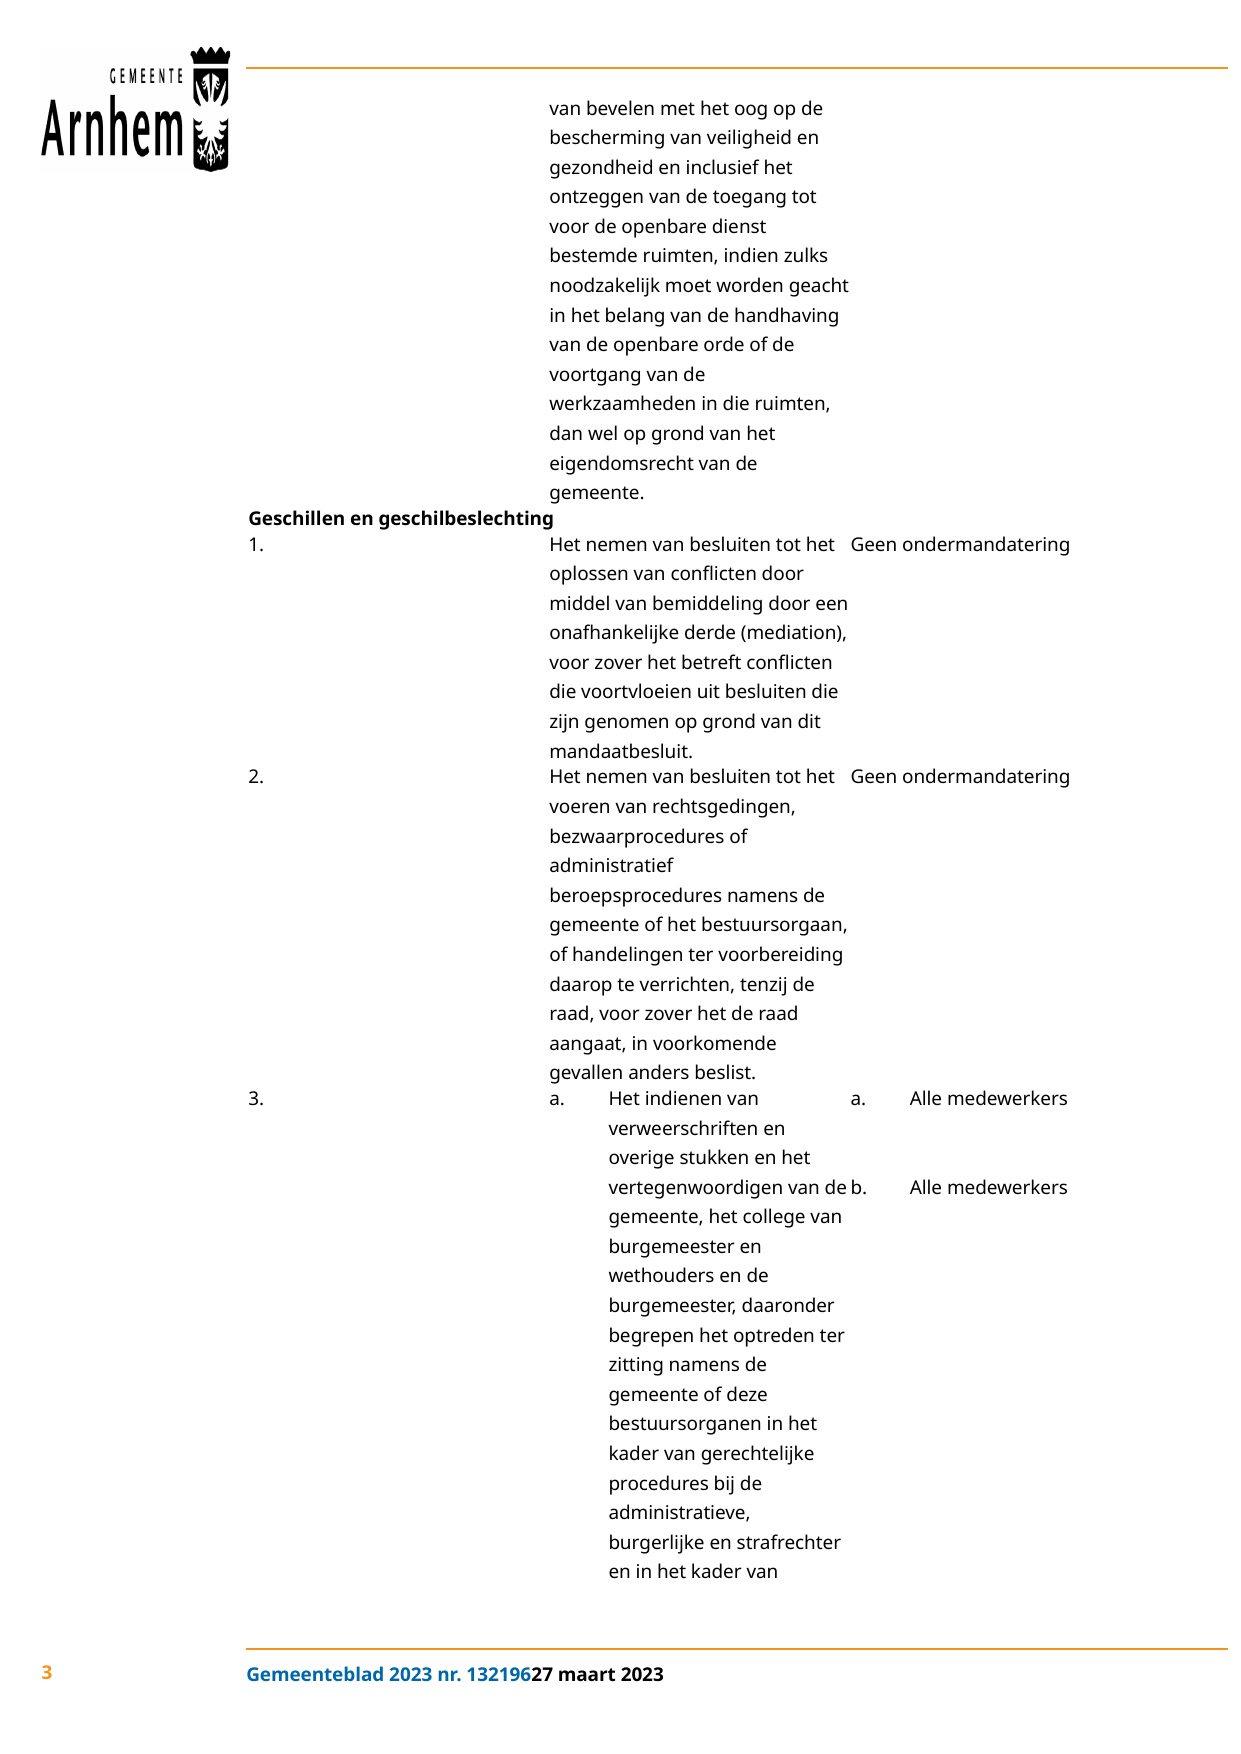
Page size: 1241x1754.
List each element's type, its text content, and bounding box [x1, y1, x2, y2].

table_cell [850, 95, 1152, 505]
table_cell [248, 764, 549, 1085]
table_cell Geschillen en geschilbeslechting [248, 505, 1152, 531]
table_cell Geen ondermandatering [850, 764, 1152, 1085]
table_cell [248, 1085, 549, 1584]
table_cell Het nemen van besluiten tot het voeren van rechtsgedingen, bezwaarprocedures of administratief beroepsprocedures namens de gemeente of het bestuursorgaan, of handelingen ter voorbereiding daarop te verrichten, tenzij de raad, voor zover het de raad aangaat, in voorkomende gevallen anders beslist. [549, 764, 850, 1085]
table_cell Geen ondermandatering [850, 531, 1152, 764]
table_cell Het nemen van besluiten tot het oplossen van conflicten door middel van bemiddeling door een onafhankelijke derde (mediation), voor zover het betreft conflicten die voortvloeien uit besluiten die zijn genomen op grond van dit mandaatbesluit. [549, 531, 850, 764]
table_cell Het indienen van verweerschriften en overige stukken en het vertegenwoordigen van de gemeente, het college van burgemeester en wethouders en de burgemeester, daaronder begrepen het optreden ter zitting namens de gemeente of deze bestuursorganen in het kader van gerechtelijke procedures bij de administratieve, burgerlijke en strafrechter en in het kader van [549, 1085, 850, 1584]
table_cell Alle medewerkers Alle medewerkers [850, 1085, 1152, 1584]
table_cell van bevelen met het oog op de bescherming van veiligheid en gezondheid en inclusief het ontzeggen van de toegang tot voor de openbare dienst bestemde ruimten, indien zulks noodzakelijk moet worden geacht in het belang van de handhaving van de openbare orde of de voortgang van de werkzaamheden in die ruimten, dan wel op grond van het eigendomsrecht van de gemeente. [549, 95, 850, 505]
picture [41, 47, 231, 172]
table_cell [248, 531, 549, 764]
table_cell [248, 95, 549, 505]
